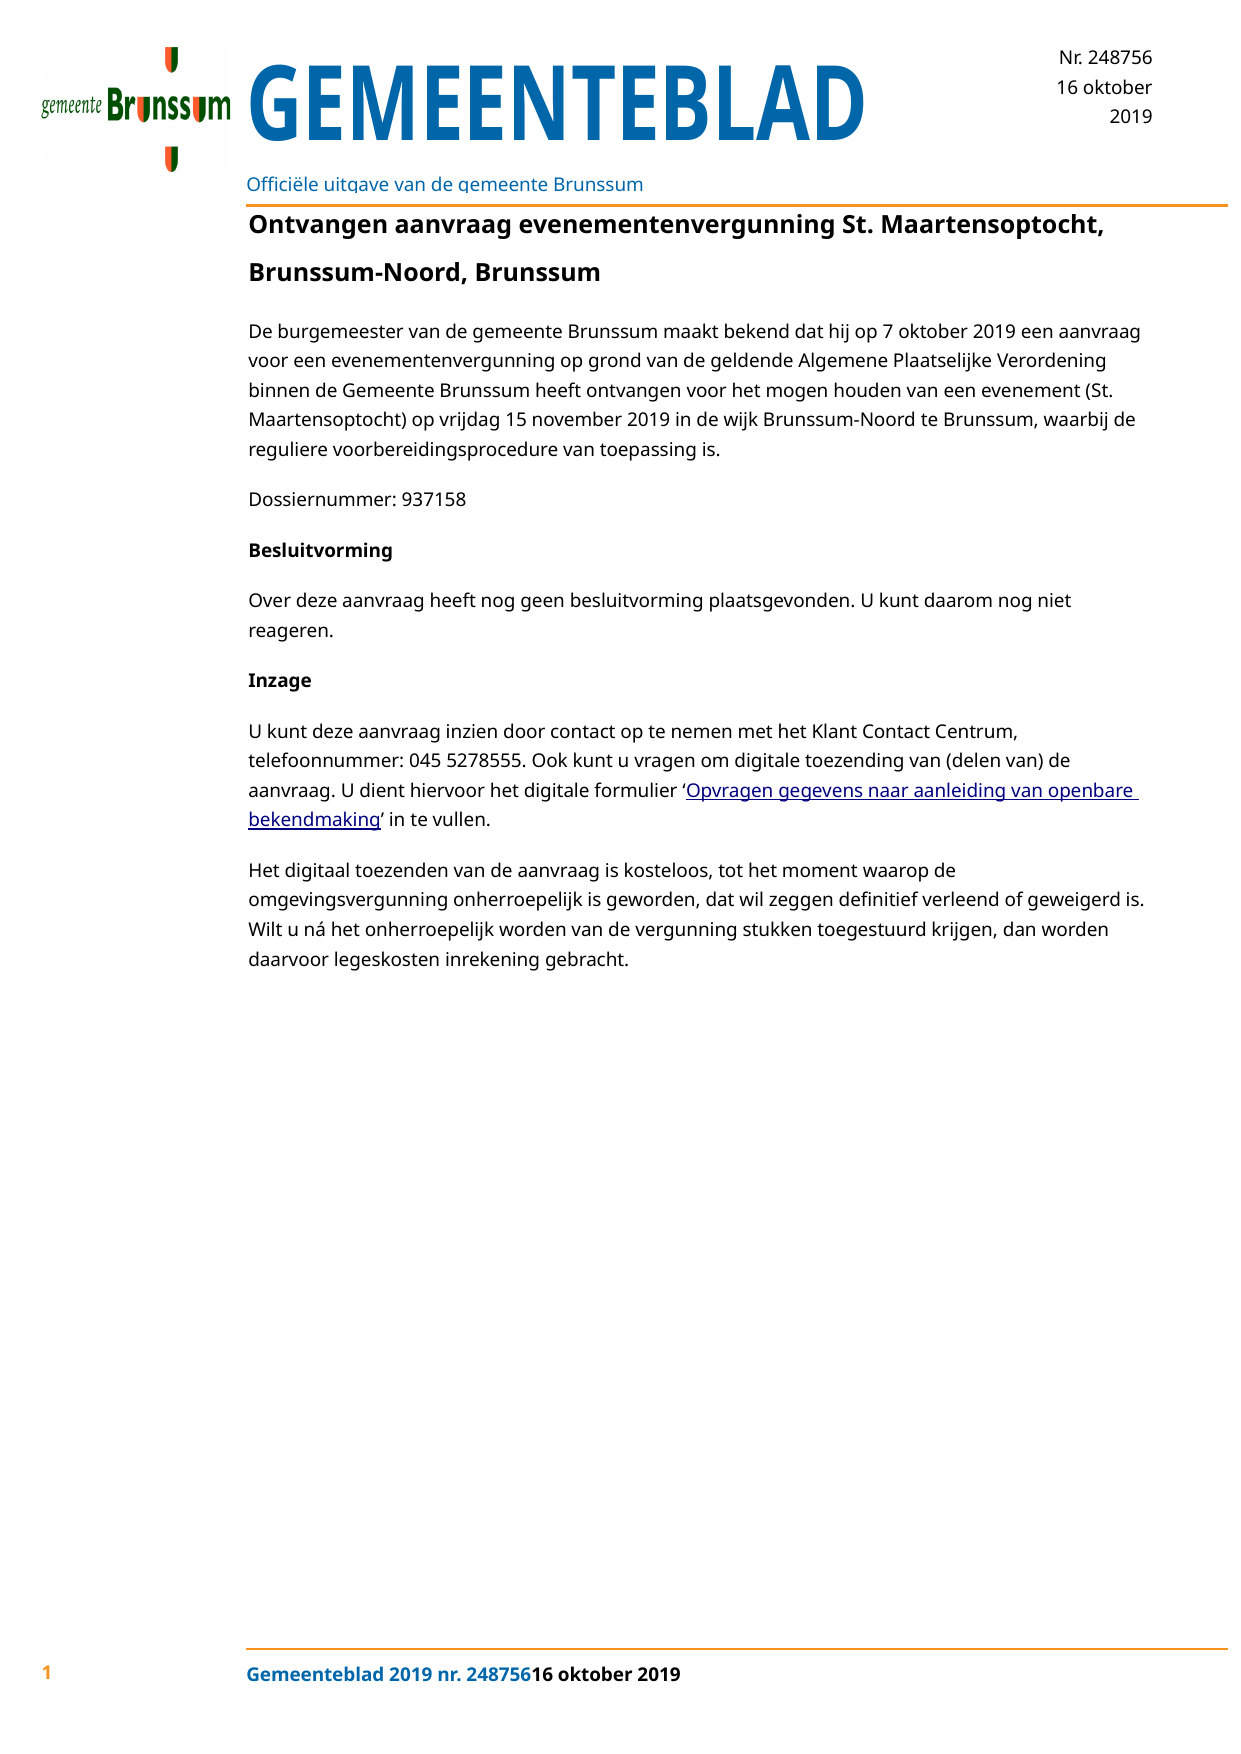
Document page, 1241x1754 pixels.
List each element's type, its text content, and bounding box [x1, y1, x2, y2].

text De burgemeester van de gemeente Brunssum maakt bekend dat hij op 7 oktober 2019 een aanvraag voor een evenementenvergunning op grond van de geldende Algemene Plaatselijke Verordening binnen de Gemeente Brunssum heeft ontvangen voor het mogen houden van een evenement (St. Maartensoptocht) op vrijdag 15 november 2019 in de wijk Brunssum-Noord te Brunssum, waarbij de reguliere voorbereidingsprocedure van toepassing is. [248, 318, 1152, 462]
text Over deze aanvraag heeft nog geen besluitvorming plaatsgevonden. U kunt daarom nog niet reageren. [248, 587, 1152, 643]
text Het digitaal toezenden van de aanvraag is kosteloos, tot het moment waarop de omgevingsvergunning onherroepelijk is geworden, dat wil zeggen definitief verleend of geweigerd is. Wilt u ná het onherroepelijk worden van de vergunning stukken toegestuurd krijgen, dan worden daarvoor legeskosten inrekening gebracht. [248, 857, 1152, 972]
picture [41, 47, 231, 172]
text Besluitvorming [248, 537, 1152, 563]
text U kunt deze aanvraag inzien door contact op te nemen met het Klant Contact Centrum, telefoonnummer: 045 5278555. Ook kunt u vragen om digitale toezending van (delen van) de aanvraag. U dient hiervoor het digitale formulier ‘Opvragen gegevens naar aanleiding van openbare bekendmaking’ in te vullen. [248, 718, 1152, 832]
text Inzage [248, 667, 1152, 693]
text Ontvangen aanvraag evenementenvergunning St. Maartensoptocht, Brunssum-Noord, Brunssum [248, 207, 1152, 288]
text Dossiernummer: 937158 [248, 487, 1152, 512]
